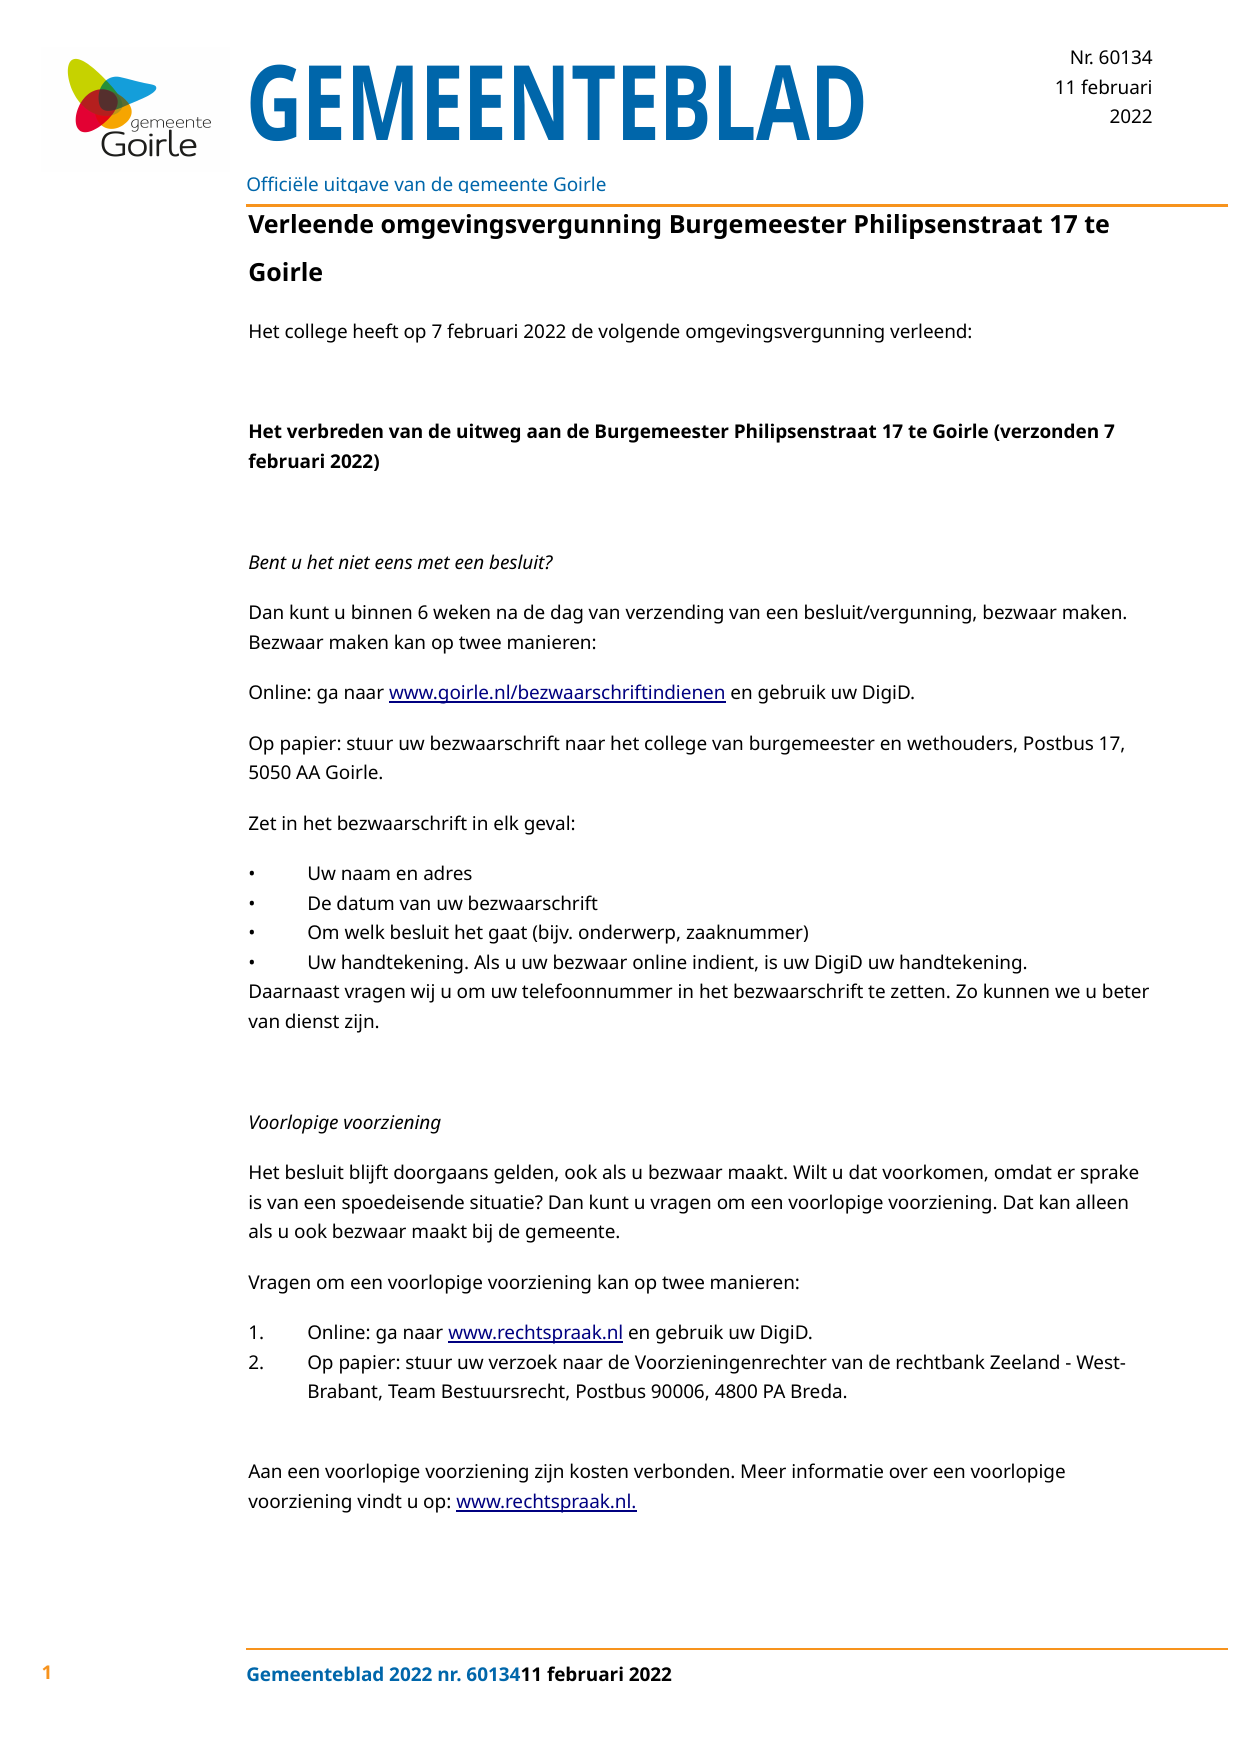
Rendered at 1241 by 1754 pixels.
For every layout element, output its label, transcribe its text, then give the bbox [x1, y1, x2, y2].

text Zet in het bezwaarschrift in elk geval: [248, 810, 1152, 836]
text Voorlopige voorziening [248, 1109, 1152, 1135]
text Het besluit blijft doorgaans gelden, ook als u bezwaar maakt. Wilt u dat voorkomen, omdat er sprake is van een spoedeisende situatie? Dan kunt u vragen om een voorlopige voorziening. Dat kan alleen als u ook bezwaar maakt bij de gemeente. [248, 1159, 1152, 1244]
text Aan een voorlopige voorziening zijn kosten verbonden. Meer informatie over een voorlopige voorziening vindt u op: www.rechtspraak.nl. [248, 1459, 1152, 1514]
text Daarnaast vragen wij u om uw telefoonnummer in het bezwaarschrift te zetten. Zo kunnen we u beter van dienst zijn. [248, 979, 1152, 1034]
text Het college heeft op 7 februari 2022 de volgende omgevingsvergunning verleend: [248, 318, 1152, 344]
picture [41, 47, 231, 172]
list Uw naam en adres [248, 860, 1152, 886]
text Verleende omgevingsvergunning Burgemeester Philipsenstraat 17 te Goirle [248, 207, 1152, 288]
text Bent u het niet eens met een besluit? [248, 549, 1152, 575]
list Online: ga naar www.rechtspraak.nl en gebruik uw DigiD. [248, 1319, 1152, 1345]
text Online: ga naar www.goirle.nl/bezwaarschriftindienen en gebruik uw DigiD. [248, 679, 1152, 705]
list De datum van uw bezwaarschrift [248, 890, 1152, 916]
text Op papier: stuur uw bezwaarschrift naar het college van burgemeester en wethouders, Postbus 17, 5050 AA Goirle. [248, 730, 1152, 785]
list Op papier: stuur uw verzoek naar de Voorzieningenrechter van de rechtbank Zeeland - West-Brabant, Team Bestuursrecht, Postbus 90006, 4800 PA Breda. [248, 1349, 1152, 1404]
text Het verbreden van de uitweg aan de Burgemeester Philipsenstraat 17 te Goirle (verzonden 7 februari 2022) [248, 419, 1152, 474]
text Dan kunt u binnen 6 weken na de dag van verzending van een besluit/vergunning, bezwaar maken. Bezwaar maken kan op twee manieren: [248, 599, 1152, 655]
list Uw handtekening. Als u uw bezwaar online indient, is uw DigiD uw handtekening. [248, 949, 1152, 975]
list Om welk besluit het gaat (bijv. onderwerp, zaaknummer) [248, 919, 1152, 945]
text Vragen om een voorlopige voorziening kan op twee manieren: [248, 1269, 1152, 1295]
